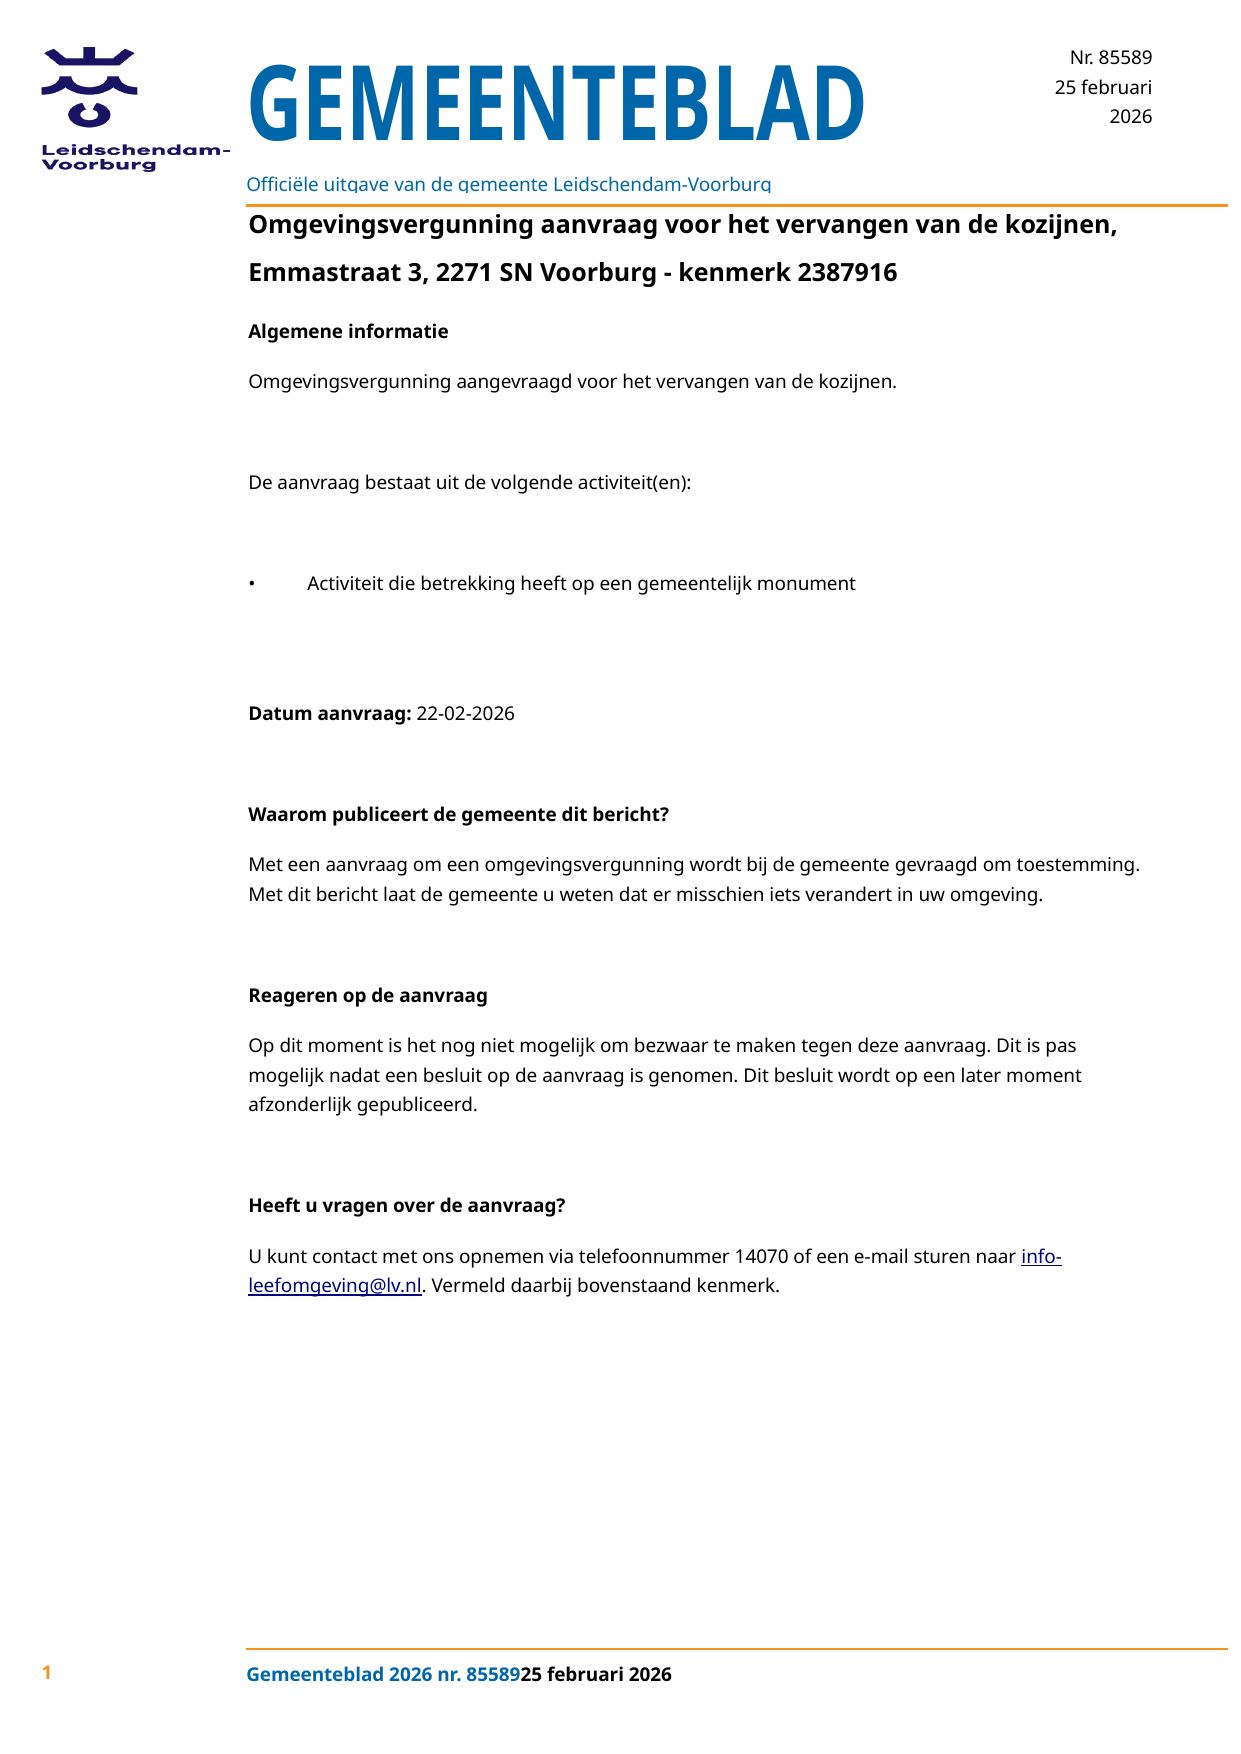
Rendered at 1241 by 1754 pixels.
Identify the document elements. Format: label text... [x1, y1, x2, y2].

text Datum aanvraag: 22-02-2026 [248, 700, 1152, 726]
text Omgevingsvergunning aangevraagd voor het vervangen van de kozijnen. [248, 368, 1152, 394]
text Op dit moment is het nog niet mogelijk om bezwaar te maken tegen deze aanvraag. Dit is pas mogelijk nadat een besluit op de aanvraag is genomen. Dit besluit wordt op een later moment afzonderlijk gepubliceerd. [248, 1032, 1152, 1117]
text Waarom publiceert de gemeente dit bericht? [248, 801, 1152, 827]
list Activiteit die betrekking heeft op een gemeentelijk monument [248, 570, 1152, 596]
text Met een aanvraag om een omgevingsvergunning wordt bij de gemeente gevraagd om toestemming. Met dit bericht laat de gemeente u weten dat er misschien iets verandert in uw omgeving. [248, 852, 1152, 907]
text De aanvraag bestaat uit de volgende activiteit(en): [248, 469, 1152, 495]
text U kunt contact met ons opnemen via telefoonnummer 14070 of een e-mail sturen naar info-leefomgeving@lv.nl. Vermeld daarbij bovenstaand kenmerk. [248, 1243, 1152, 1298]
picture [41, 47, 231, 172]
text Omgevingsvergunning aanvraag voor het vervangen van de kozijnen, Emmastraat 3, 2271 SN Voorburg - kenmerk 2387916 [248, 207, 1152, 288]
text Algemene informatie [248, 318, 1152, 344]
text Heeft u vragen over de aanvraag? [248, 1192, 1152, 1218]
text Reageren op de aanvraag [248, 982, 1152, 1008]
